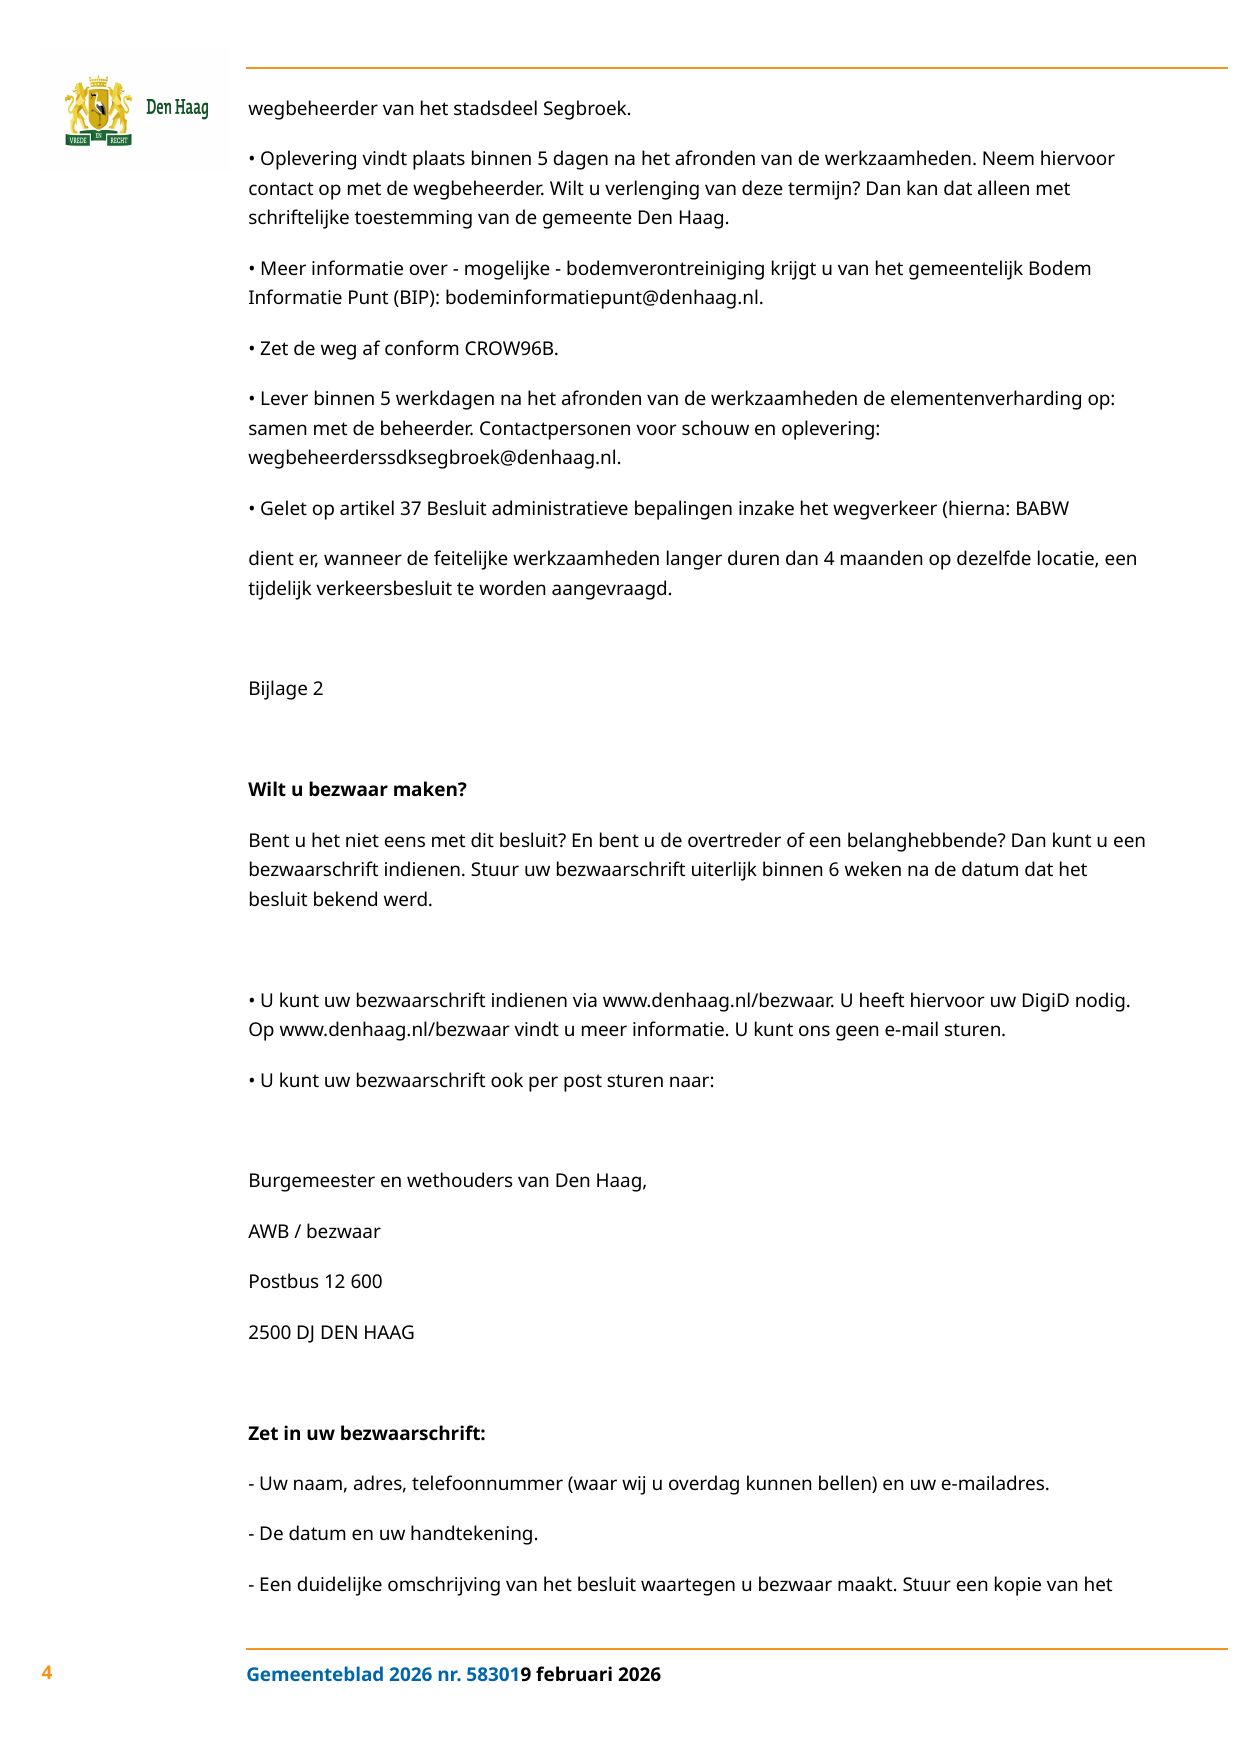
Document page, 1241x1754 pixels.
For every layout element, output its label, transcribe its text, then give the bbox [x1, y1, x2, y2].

text • Oplevering vindt plaats binnen 5 dagen na het afronden van de werkzaamheden. Neem hiervoor contact op met de wegbeheerder. Wilt u verlenging van deze termijn? Dan kan dat alleen met schriftelijke toestemming van de gemeente Den Haag. [248, 145, 1152, 230]
picture [41, 47, 231, 172]
text - Een duidelijke omschrijving van het besluit waartegen u bezwaar maakt. Stuur een kopie van het [248, 1571, 1152, 1597]
text • Meer informatie over - mogelijke - bodemverontreiniging krijgt u van het gemeentelijk Bodem Informatie Punt (BIP): bodeminformatiepunt@denhaag.nl. [248, 255, 1152, 310]
text • Zet de weg af conform CROW96B. [248, 335, 1152, 361]
text AWB / bezwaar [248, 1218, 1152, 1244]
text • Lever binnen 5 werkdagen na het afronden van de werkzaamheden de elementenverharding op: samen met de beheerder. Contactpersonen voor schouw en oplevering: wegbeheerderssdksegbroek@denhaag.nl. [248, 385, 1152, 470]
text Postbus 12 600 [248, 1268, 1152, 1294]
text wegbeheerder van het stadsdeel Segbroek. [248, 95, 1152, 121]
text - Uw naam, adres, telefoonnummer (waar wij u overdag kunnen bellen) en uw e-mailadres. [248, 1470, 1152, 1496]
text 2500 DJ DEN HAAG [248, 1319, 1152, 1345]
text • U kunt uw bezwaarschrift indienen via www.denhaag.nl/bezwaar. U heeft hiervoor uw DigiD nodig. Op www.denhaag.nl/bezwaar vindt u meer informatie. U kunt ons geen e-mail sturen. [248, 987, 1152, 1042]
text • U kunt uw bezwaarschrift ook per post sturen naar: [248, 1067, 1152, 1093]
text dient er, wanneer de feitelijke werkzaamheden langer duren dan 4 maanden op dezelfde locatie, een tijdelijk verkeersbesluit te worden aangevraagd. [248, 545, 1152, 601]
text - De datum en uw handtekening. [248, 1521, 1152, 1546]
text Bijlage 2 [248, 676, 1152, 701]
text Wilt u bezwaar maken? [248, 776, 1152, 802]
text • Gelet op artikel 37 Besluit administratieve bepalingen inzake het wegverkeer (hierna: BABW [248, 495, 1152, 521]
text Burgemeester en wethouders van Den Haag, [248, 1168, 1152, 1193]
text Zet in uw bezwaarschrift: [248, 1420, 1152, 1446]
text Bent u het niet eens met dit besluit? En bent u de overtreder of een belanghebbende? Dan kunt u een bezwaarschrift indienen. Stuur uw bezwaarschrift uiterlijk binnen 6 weken na de datum dat het besluit bekend werd. [248, 827, 1152, 912]
